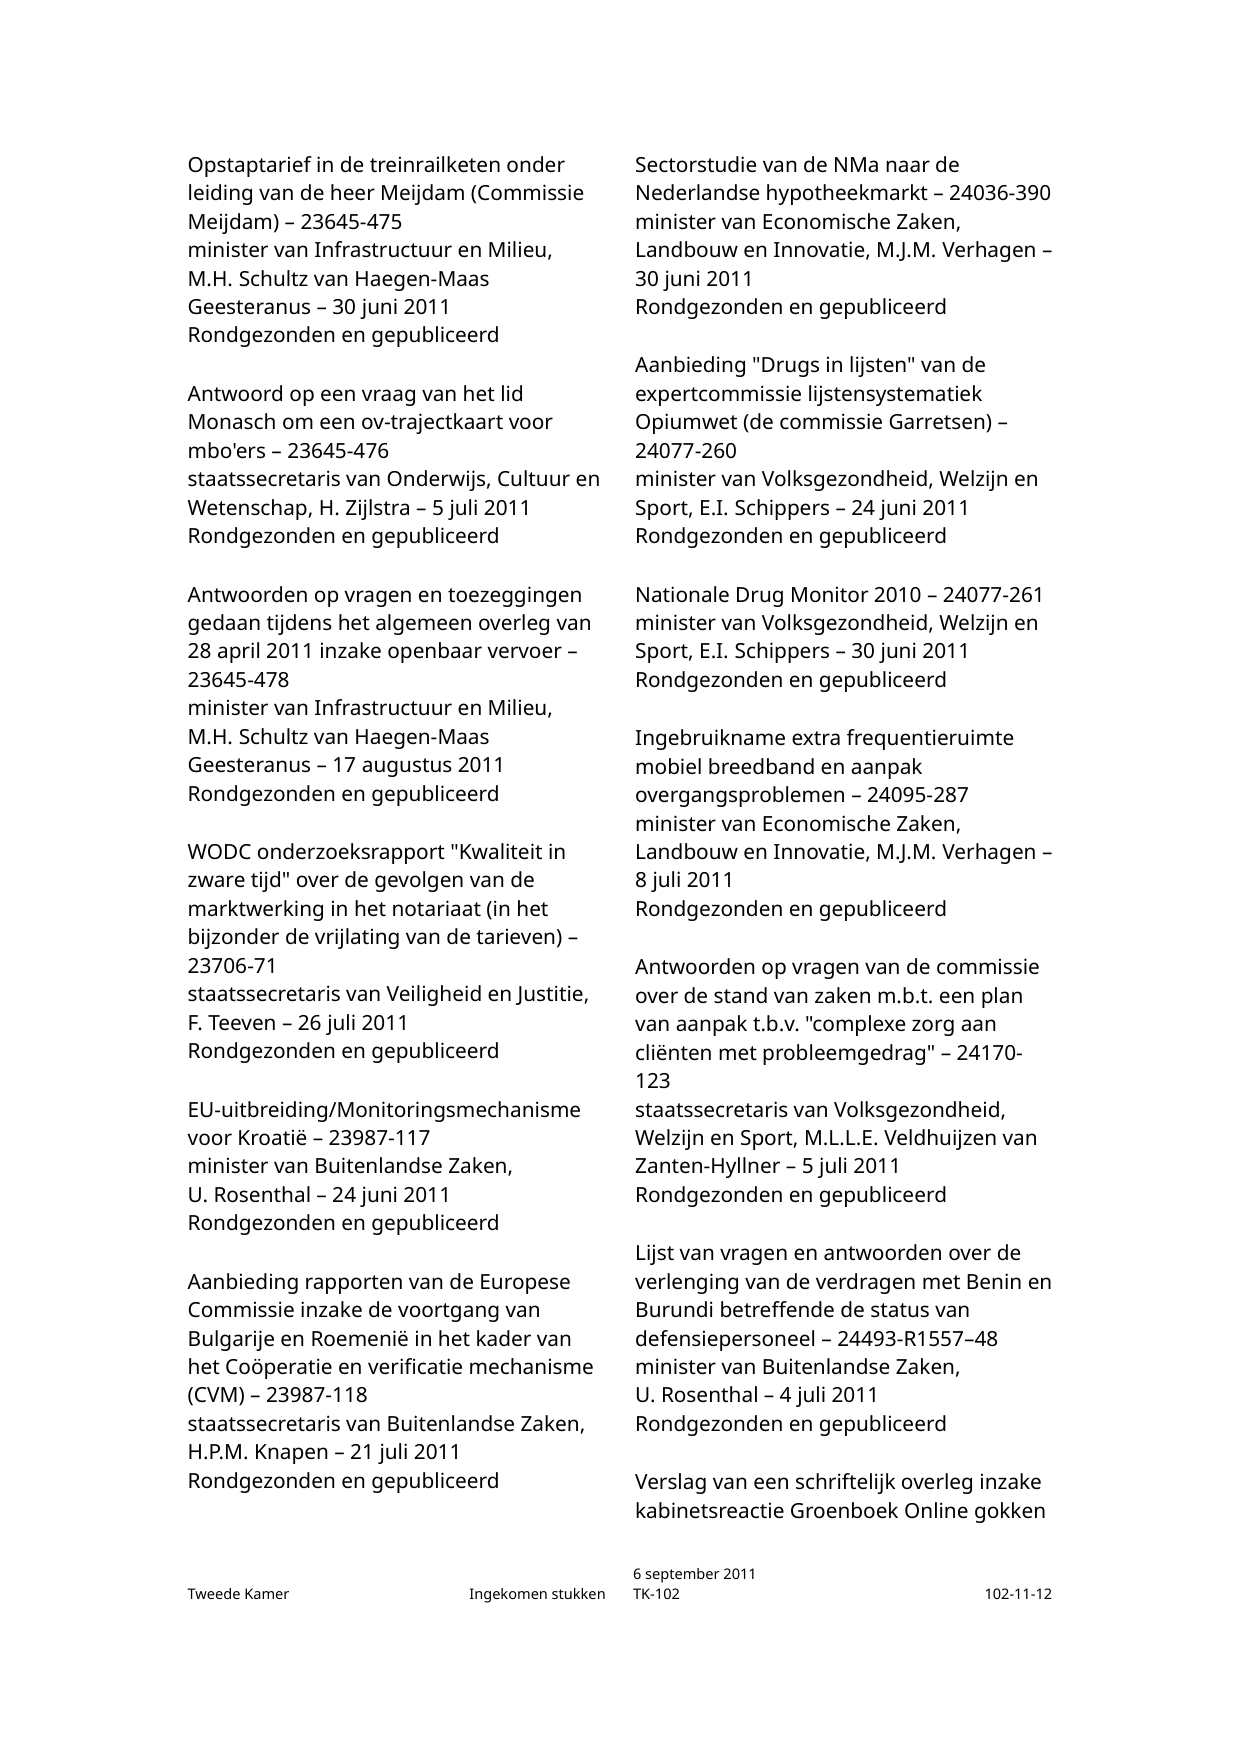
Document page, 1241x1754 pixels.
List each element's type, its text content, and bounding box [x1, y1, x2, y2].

text Antwoorden op vragen van de commissie over de stand van zaken m.b.t. een plan van aanpak t.b.v. "complexe zorg aan cliënten met probleemgedrag" – 24170-123 [635, 952, 1053, 1095]
text EU-uitbreiding/Monitoringsmechanisme voor Kroatië – 23987-117 [187, 1095, 605, 1152]
text Sectorstudie van de NMa naar de Nederlandse hypotheekmarkt – 24036-390 [635, 150, 1053, 207]
text Aanbieding rapporten van de Europese Commissie inzake de voortgang van Bulgarije en Roemenië in het kader van het Coöperatie en verificatie mechanisme (CVM) – 23987-118 [187, 1267, 605, 1409]
text minister van Infrastructuur en Milieu, M.H. Schultz van Haegen-Maas Geesteranus – 17 augustus 2011 [187, 693, 605, 779]
text Ingebruikname extra frequentieruimte mobiel breedband en aanpak overgangsproblemen – 24095-287 [635, 723, 1053, 809]
text Rondgezonden en gepubliceerd [635, 894, 1053, 922]
text staatssecretaris van Onderwijs, Cultuur en Wetenschap, H. Zijlstra – 5 juli 2011 [187, 464, 605, 521]
text minister van Buitenlandse Zaken, U. Rosenthal – 24 juni 2011 [187, 1152, 605, 1208]
text Rondgezonden en gepubliceerd [187, 521, 605, 550]
text Aanbieding "Drugs in lijsten" van de expertcommissie lijstensystematiek Opiumwet (de commissie Garretsen) – 24077-260 [635, 351, 1053, 464]
text minister van Infrastructuur en Milieu, M.H. Schultz van Haegen-Maas Geesteranus – 30 juni 2011 [187, 235, 605, 321]
text Rondgezonden en gepubliceerd [187, 779, 605, 807]
text Rondgezonden en gepubliceerd [635, 665, 1053, 693]
text Rondgezonden en gepubliceerd [635, 292, 1053, 321]
text Rondgezonden en gepubliceerd [635, 1180, 1053, 1208]
text Nationale Drug Monitor 2010 – 24077-261 [635, 580, 1053, 608]
text Lijst van vragen en antwoorden over de verlenging van de verdragen met Benin en Burundi betreffende de status van defensiepersoneel – 24493-R1557–48 [635, 1238, 1053, 1352]
text minister van Volksgezondheid, Welzijn en Sport, E.I. Schippers – 30 juni 2011 [635, 608, 1053, 665]
text Rondgezonden en gepubliceerd [187, 1466, 605, 1494]
text staatssecretaris van Veiligheid en Justitie, F. Teeven – 26 juli 2011 [187, 979, 605, 1036]
text Rondgezonden en gepubliceerd [187, 1036, 605, 1065]
text Verslag van een schriftelijk overleg inzake kabinetsreactie Groenboek Online gokken [635, 1467, 1053, 1524]
text minister van Buitenlandse Zaken, U. Rosenthal – 4 juli 2011 [635, 1352, 1053, 1409]
text Rondgezonden en gepubliceerd [635, 521, 1053, 550]
text Antwoord op een vraag van het lid Monasch om een ov-trajectkaart voor mbo'ers – 23645-476 [187, 379, 605, 464]
text minister van Economische Zaken, Landbouw en Innovatie, M.J.M. Verhagen – 8 juli 2011 [635, 809, 1053, 894]
text staatssecretaris van Volksgezondheid, Welzijn en Sport, M.L.L.E. Veldhuijzen van Zanten-Hyllner – 5 juli 2011 [635, 1095, 1053, 1180]
text Rondgezonden en gepubliceerd [635, 1409, 1053, 1437]
text minister van Economische Zaken, Landbouw en Innovatie, M.J.M. Verhagen – 30 juni 2011 [635, 207, 1053, 292]
text Antwoorden op vragen en toezeggingen gedaan tijdens het algemeen overleg van 28 april 2011 inzake openbaar vervoer – 23645-478 [187, 580, 605, 693]
text staatssecretaris van Buitenlandse Zaken, H.P.M. Knapen – 21 juli 2011 [187, 1409, 605, 1466]
text Rondgezonden en gepubliceerd [187, 321, 605, 349]
text Opstaptarief in de treinrailketen onder leiding van de heer Meijdam (Commissie Meijdam) – 23645-475 [187, 150, 605, 235]
text WODC onderzoeksrapport "Kwaliteit in zware tijd" over de gevolgen van de marktwerking in het notariaat (in het bijzonder de vrijlating van de tarieven) – 23706-71 [187, 837, 605, 979]
text minister van Volksgezondheid, Welzijn en Sport, E.I. Schippers – 24 juni 2011 [635, 464, 1053, 521]
text Rondgezonden en gepubliceerd [187, 1208, 605, 1237]
